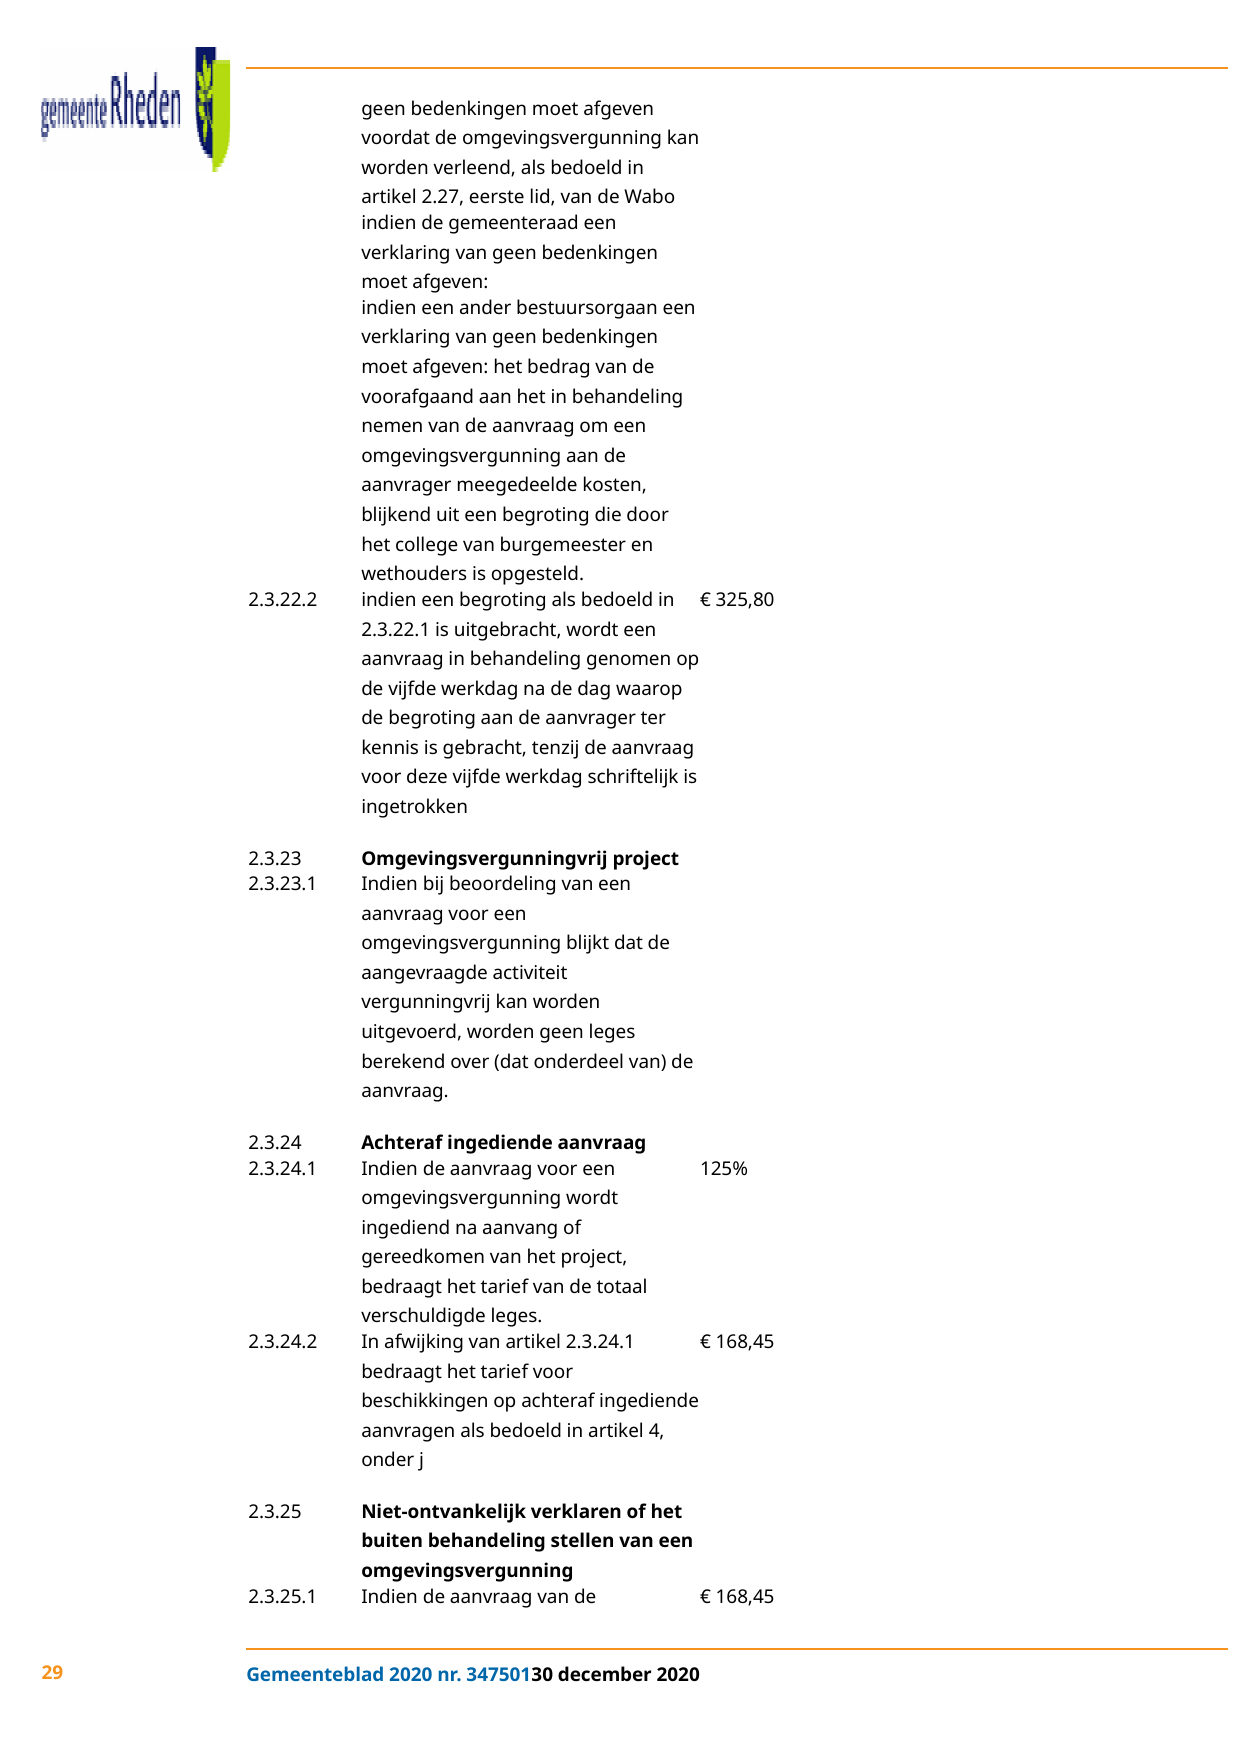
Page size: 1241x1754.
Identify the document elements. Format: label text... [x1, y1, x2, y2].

table_cell Achteraf ingediende aanvraag [361, 1129, 700, 1155]
table_cell 2.3.24 [248, 1129, 361, 1155]
table_cell 2.3.24.2 [248, 1328, 361, 1472]
table_cell Omgevingsvergunningvrij project [361, 845, 700, 870]
table_cell € 325,80 [700, 586, 1152, 819]
table_cell 125% [700, 1155, 1152, 1328]
table_cell [248, 1473, 361, 1498]
table_cell [700, 1129, 1152, 1155]
table_cell [361, 819, 700, 845]
table_cell [700, 819, 1152, 845]
table_cell In afwijking van artikel 2.3.24.1 bedraagt het tarief voor beschikkingen op achteraf ingediende aanvragen als bedoeld in artikel 4, onder j [361, 1328, 700, 1472]
table_cell [700, 1473, 1152, 1498]
table_cell [700, 870, 1152, 1103]
table_cell Indien de aanvraag voor een omgevingsvergunning wordt ingediend na aanvang of gereedkomen van het project, bedraagt het tarief van de totaal verschuldigde leges. [361, 1155, 700, 1328]
table_cell [700, 1103, 1152, 1129]
table_cell € 168,45 [700, 1328, 1152, 1472]
table_cell 2.3.25.1 [248, 1583, 361, 1609]
table_cell Indien bij beoordeling van een aanvraag voor een omgevingsvergunning blijkt dat de aangevraagde activiteit vergunningvrij kan worden uitgevoerd, worden geen leges berekend over (dat onderdeel van) de aanvraag. [361, 870, 700, 1103]
table_cell [361, 1103, 700, 1129]
table_cell indien een begroting als bedoeld in 2.3.22.1 is uitgebracht, wordt een aanvraag in behandeling genomen op de vijfde werkdag na de dag waarop de begroting aan de aanvrager ter kennis is gebracht, tenzij de aanvraag voor deze vijfde werkdag schriftelijk is ingetrokken [361, 586, 700, 819]
table_cell 2.3.25 [248, 1498, 361, 1583]
table_cell [700, 209, 1152, 294]
table_cell [700, 845, 1152, 870]
table_cell [248, 1103, 361, 1129]
table_cell 2.3.22.2 [248, 586, 361, 819]
table_cell € 168,45 [700, 1583, 1152, 1609]
table_cell indien de gemeenteraad een verklaring van geen bedenkingen moet afgeven: [361, 209, 700, 294]
table_cell [248, 95, 361, 209]
table_cell [248, 209, 361, 294]
table_cell [700, 1498, 1152, 1583]
table_cell Niet-ontvankelijk verklaren of het buiten behandeling stellen van een omgevingsvergunning [361, 1498, 700, 1583]
table_cell 2.3.23 [248, 845, 361, 870]
picture [41, 47, 231, 172]
table_cell [248, 294, 361, 586]
table_cell indien een ander bestuursorgaan een verklaring van geen bedenkingen moet afgeven: het bedrag van de voorafgaand aan het in behandeling nemen van de aanvraag om een omgevingsvergunning aan de aanvrager meegedeelde kosten, blijkend uit een begroting die door het college van burgemeester en wethouders is opgesteld. [361, 294, 700, 586]
table_cell 2.3.23.1 [248, 870, 361, 1103]
table_cell geen bedenkingen moet afgeven voordat de omgevingsvergunning kan worden verleend, als bedoeld in artikel 2.27, eerste lid, van de Wabo [361, 95, 700, 209]
table_cell [361, 1473, 700, 1498]
table_cell [248, 819, 361, 845]
table_cell Indien de aanvraag van de [361, 1583, 700, 1609]
table_cell [700, 294, 1152, 586]
table_cell 2.3.24.1 [248, 1155, 361, 1328]
table_cell [700, 95, 1152, 209]
